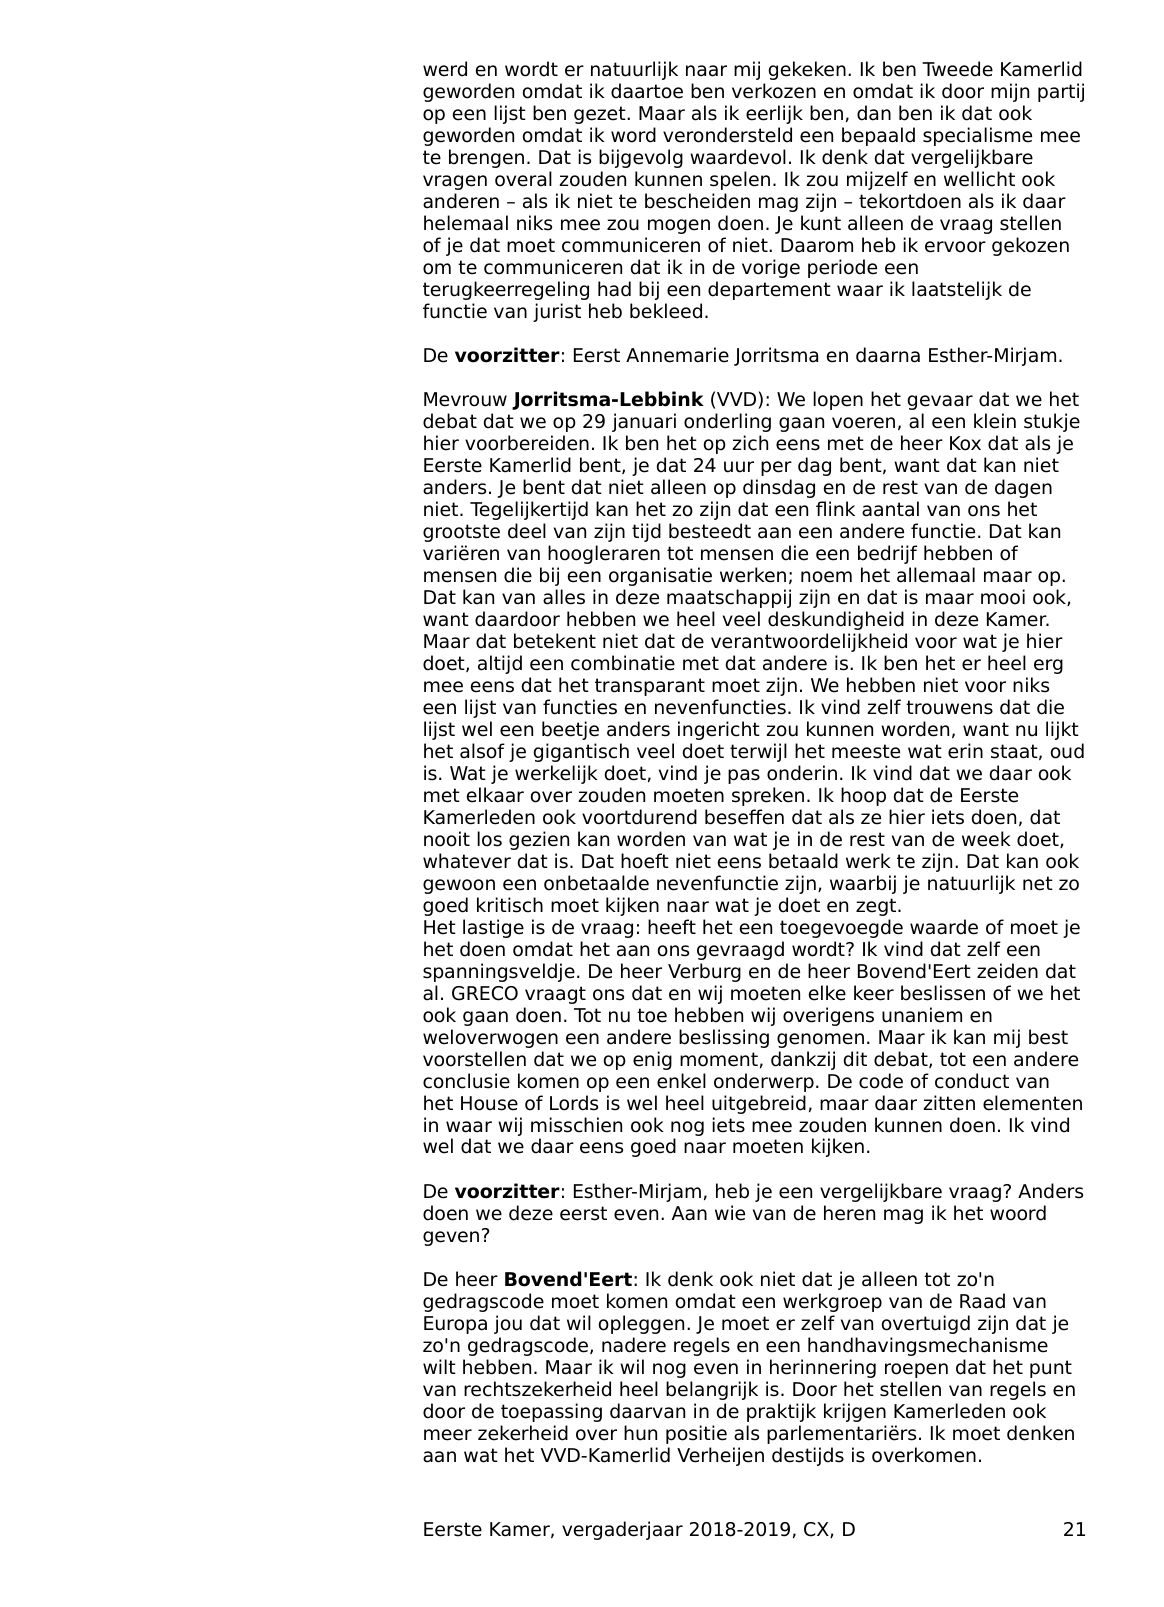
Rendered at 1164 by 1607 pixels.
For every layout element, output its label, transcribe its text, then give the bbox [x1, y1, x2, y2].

text De voorzitter: Eerst Annemarie Jorritsma en daarna Esther-Mirjam. [422, 345, 1087, 367]
text Mevrouw Jorritsma-Lebbink (VVD): We lopen het gevaar dat we het debat dat we op 29 januari onderling gaan voeren, al een klein stukje hier voorbereiden. Ik ben het op zich eens met de heer Kox dat als je Eerste Kamerlid bent, je dat 24 uur per dag bent, want dat kan niet anders. Je bent dat niet alleen op dinsdag en de rest van de dagen niet. Tegelijkertijd kan het zo zijn dat een flink aantal van ons het grootste deel van zijn tijd besteedt aan een andere functie. Dat kan variëren van hoogleraren tot mensen die een bedrijf hebben of mensen die bij een organisatie werken; noem het allemaal maar op. Dat kan van alles in deze maatschappij zijn en dat is maar mooi ook, want daardoor hebben we heel veel deskundigheid in deze Kamer. Maar dat betekent niet dat de verantwoordelijkheid voor wat je hier doet, altijd een combinatie met dat andere is. Ik ben het er heel erg mee eens dat het transparant moet zijn. We hebben niet voor niks een lijst van functies en nevenfuncties. Ik vind zelf trouwens dat die lijst wel een beetje anders ingericht zou kunnen worden, want nu lijkt het alsof je gigantisch veel doet terwijl het meeste wat erin staat, oud is. Wat je werkelijk doet, vind je pas onderin. Ik vind dat we daar ook met elkaar over zouden moeten spreken. Ik hoop dat de Eerste Kamerleden ook voortdurend beseffen dat als ze hier iets doen, dat nooit los gezien kan worden van wat je in de rest van de week doet, whatever dat is. Dat hoeft niet eens betaald werk te zijn. Dat kan ook gewoon een onbetaalde nevenfunctie zijn, waarbij je natuurlijk net zo goed kritisch moet kijken naar wat je doet en zegt. [422, 389, 1087, 917]
text Het lastige is de vraag: heeft het een toegevoegde waarde of moet je het doen omdat het aan ons gevraagd wordt? Ik vind dat zelf een spanningsveldje. De heer Verburg en de heer Bovend'Eert zeiden dat al. GRECO vraagt ons dat en wij moeten elke keer beslissen of we het ook gaan doen. Tot nu toe hebben wij overigens unaniem en weloverwogen een andere beslissing genomen. Maar ik kan mij best voorstellen dat we op enig moment, dankzij dit debat, tot een andere conclusie komen op een enkel onderwerp. De code of conduct van het House of Lords is wel heel uitgebreid, maar daar zitten elementen in waar wij misschien ook nog iets mee zouden kunnen doen. Ik vind wel dat we daar eens goed naar moeten kijken. [422, 917, 1087, 1158]
text werd en wordt er natuurlijk naar mij gekeken. Ik ben Tweede Kamerlid geworden omdat ik daartoe ben verkozen en omdat ik door mijn partij op een lijst ben gezet. Maar als ik eerlijk ben, dan ben ik dat ook geworden omdat ik word verondersteld een bepaald specialisme mee te brengen. Dat is bijgevolg waardevol. Ik denk dat vergelijkbare vragen overal zouden kunnen spelen. Ik zou mijzelf en wellicht ook anderen – als ik niet te bescheiden mag zijn – tekortdoen als ik daar helemaal niks mee zou mogen doen. Je kunt alleen de vraag stellen of je dat moet communiceren of niet. Daarom heb ik ervoor gekozen om te communiceren dat ik in de vorige periode een terugkeerregeling had bij een departement waar ik laatstelijk de functie van jurist heb bekleed. [422, 59, 1087, 323]
text De heer Bovend'Eert: Ik denk ook niet dat je alleen tot zo'n gedragscode moet komen omdat een werkgroep van de Raad van Europa jou dat wil opleggen. Je moet er zelf van overtuigd zijn dat je zo'n gedragscode, nadere regels en een handhavingsmechanisme wilt hebben. Maar ik wil nog even in herinnering roepen dat het punt van rechtszekerheid heel belangrijk is. Door het stellen van regels en door de toepassing daarvan in de praktijk krijgen Kamerleden ook meer zekerheid over hun positie als parlementariërs. Ik moet denken aan wat het VVD-Kamerlid Verheijen destijds is overkomen. [422, 1269, 1087, 1467]
text De voorzitter: Esther-Mirjam, heb je een vergelijkbare vraag? Anders doen we deze eerst even. Aan wie van de heren mag ik het woord geven? [422, 1181, 1087, 1247]
